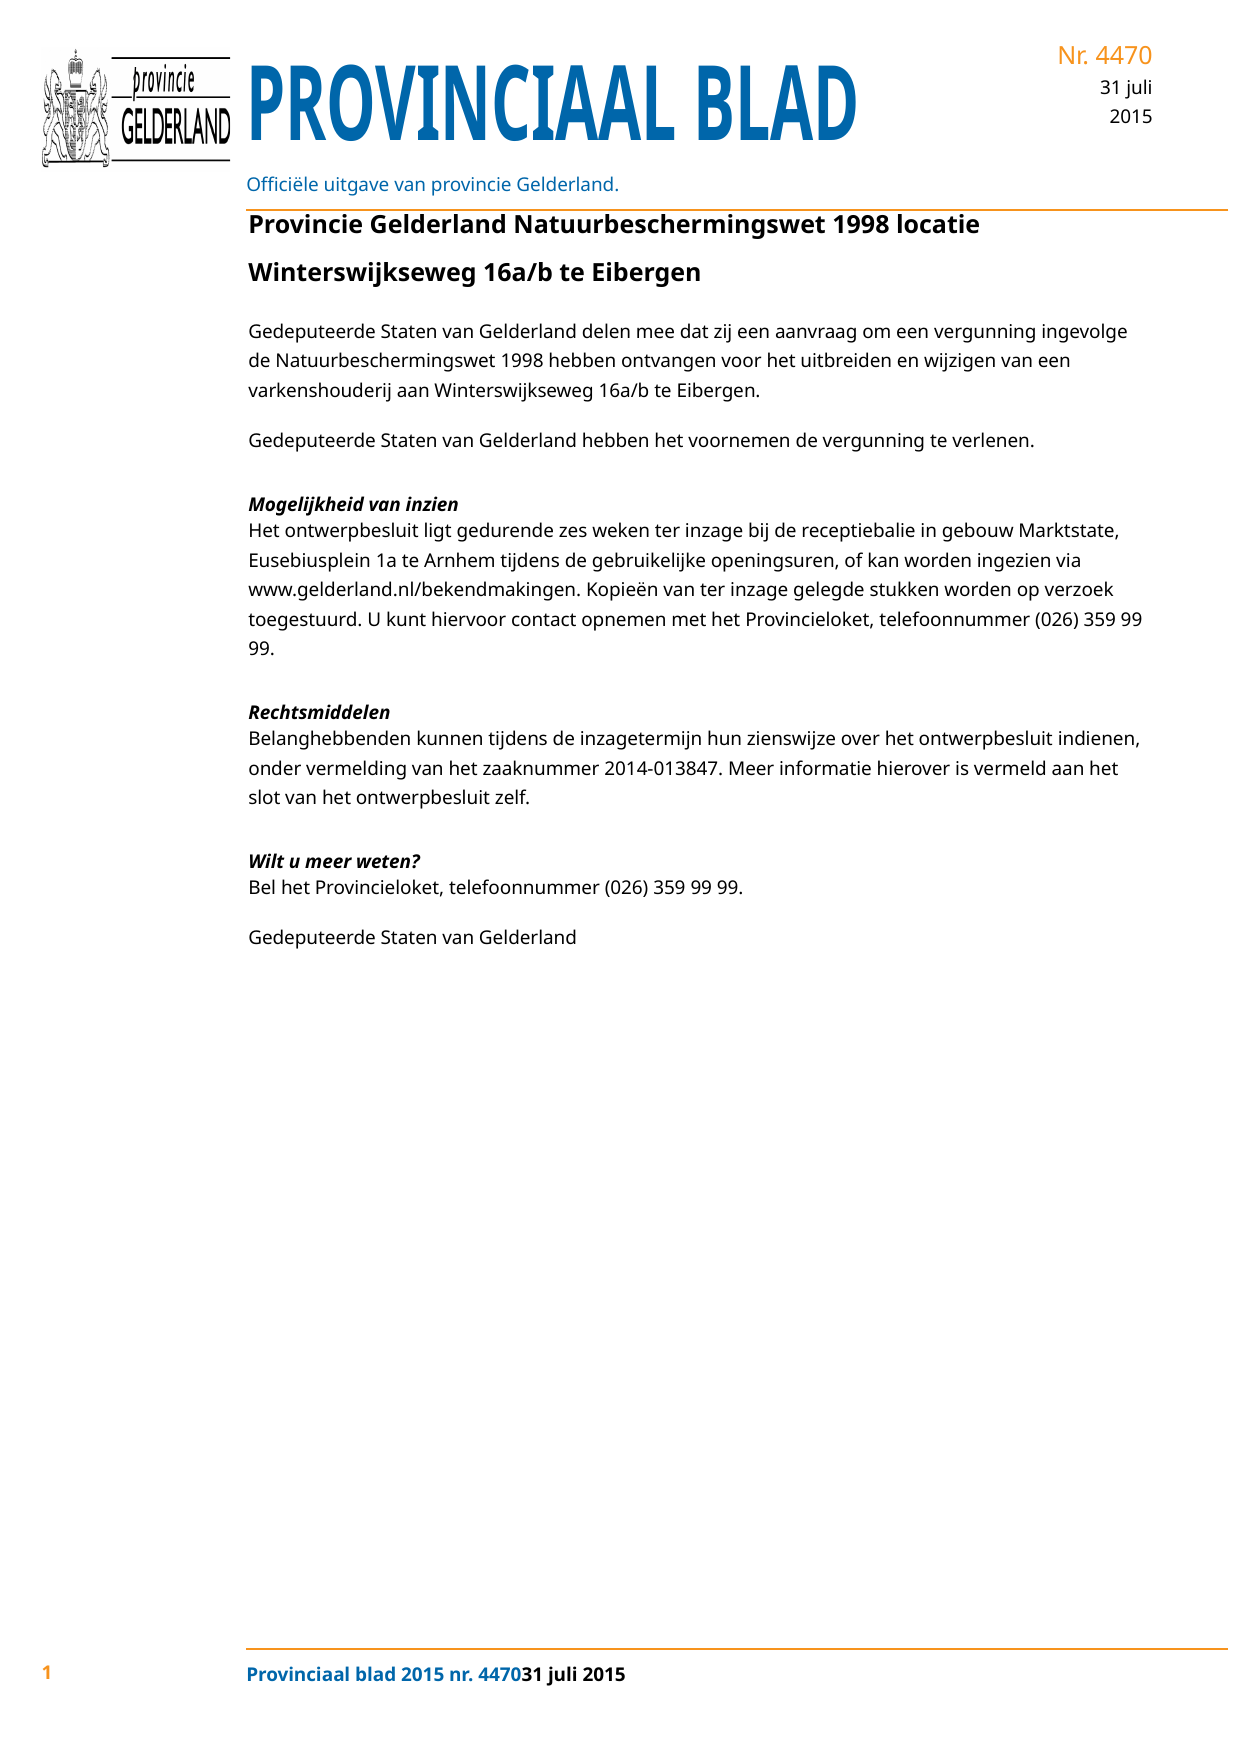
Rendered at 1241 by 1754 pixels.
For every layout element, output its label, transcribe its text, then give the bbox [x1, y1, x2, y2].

text Gedeputeerde Staten van Gelderland hebben het voornemen de vergunning te verlenen. [248, 427, 1152, 453]
picture [41, 47, 231, 172]
text Gedeputeerde Staten van Gelderland [248, 924, 1152, 950]
text Gedeputeerde Staten van Gelderland delen mee dat zij een aanvraag om een vergunning ingevolge de Natuurbeschermingswet 1998 hebben ontvangen voor het uitbreiden en wijzigen van een varkenshouderij aan Winterswijkseweg 16a/b te Eibergen. [248, 318, 1152, 403]
text Provincie Gelderland Natuurbeschermingswet 1998 locatie Winterswijkseweg 16a/b te Eibergen [248, 211, 1152, 288]
text Belanghebbenden kunnen tijdens de inzagetermijn hun zienswijze over het ontwerpbesluit indienen, onder vermelding van het zaaknummer 2014-013847. Meer informatie hierover is vermeld aan het slot van het ontwerpbesluit zelf. [248, 725, 1152, 810]
text Rechtsmiddelen [248, 699, 1152, 725]
text Wilt u meer weten? [248, 848, 1152, 874]
text Mogelijkheid van inzien [248, 491, 1152, 517]
text Het ontwerpbesluit ligt gedurende zes weken ter inzage bij de receptiebalie in gebouw Marktstate, Eusebiusplein 1a te Arnhem tijdens de gebruikelijke openingsuren, of kan worden ingezien via www.gelderland.nl/bekendmakingen. Kopieën van ter inzage gelegde stukken worden op verzoek toegestuurd. U kunt hiervoor contact opnemen met het Provincieloket, telefoonnummer (026) 359 99 99. [248, 517, 1152, 661]
text Bel het Provincieloket, telefoonnummer (026) 359 99 99. [248, 874, 1152, 900]
